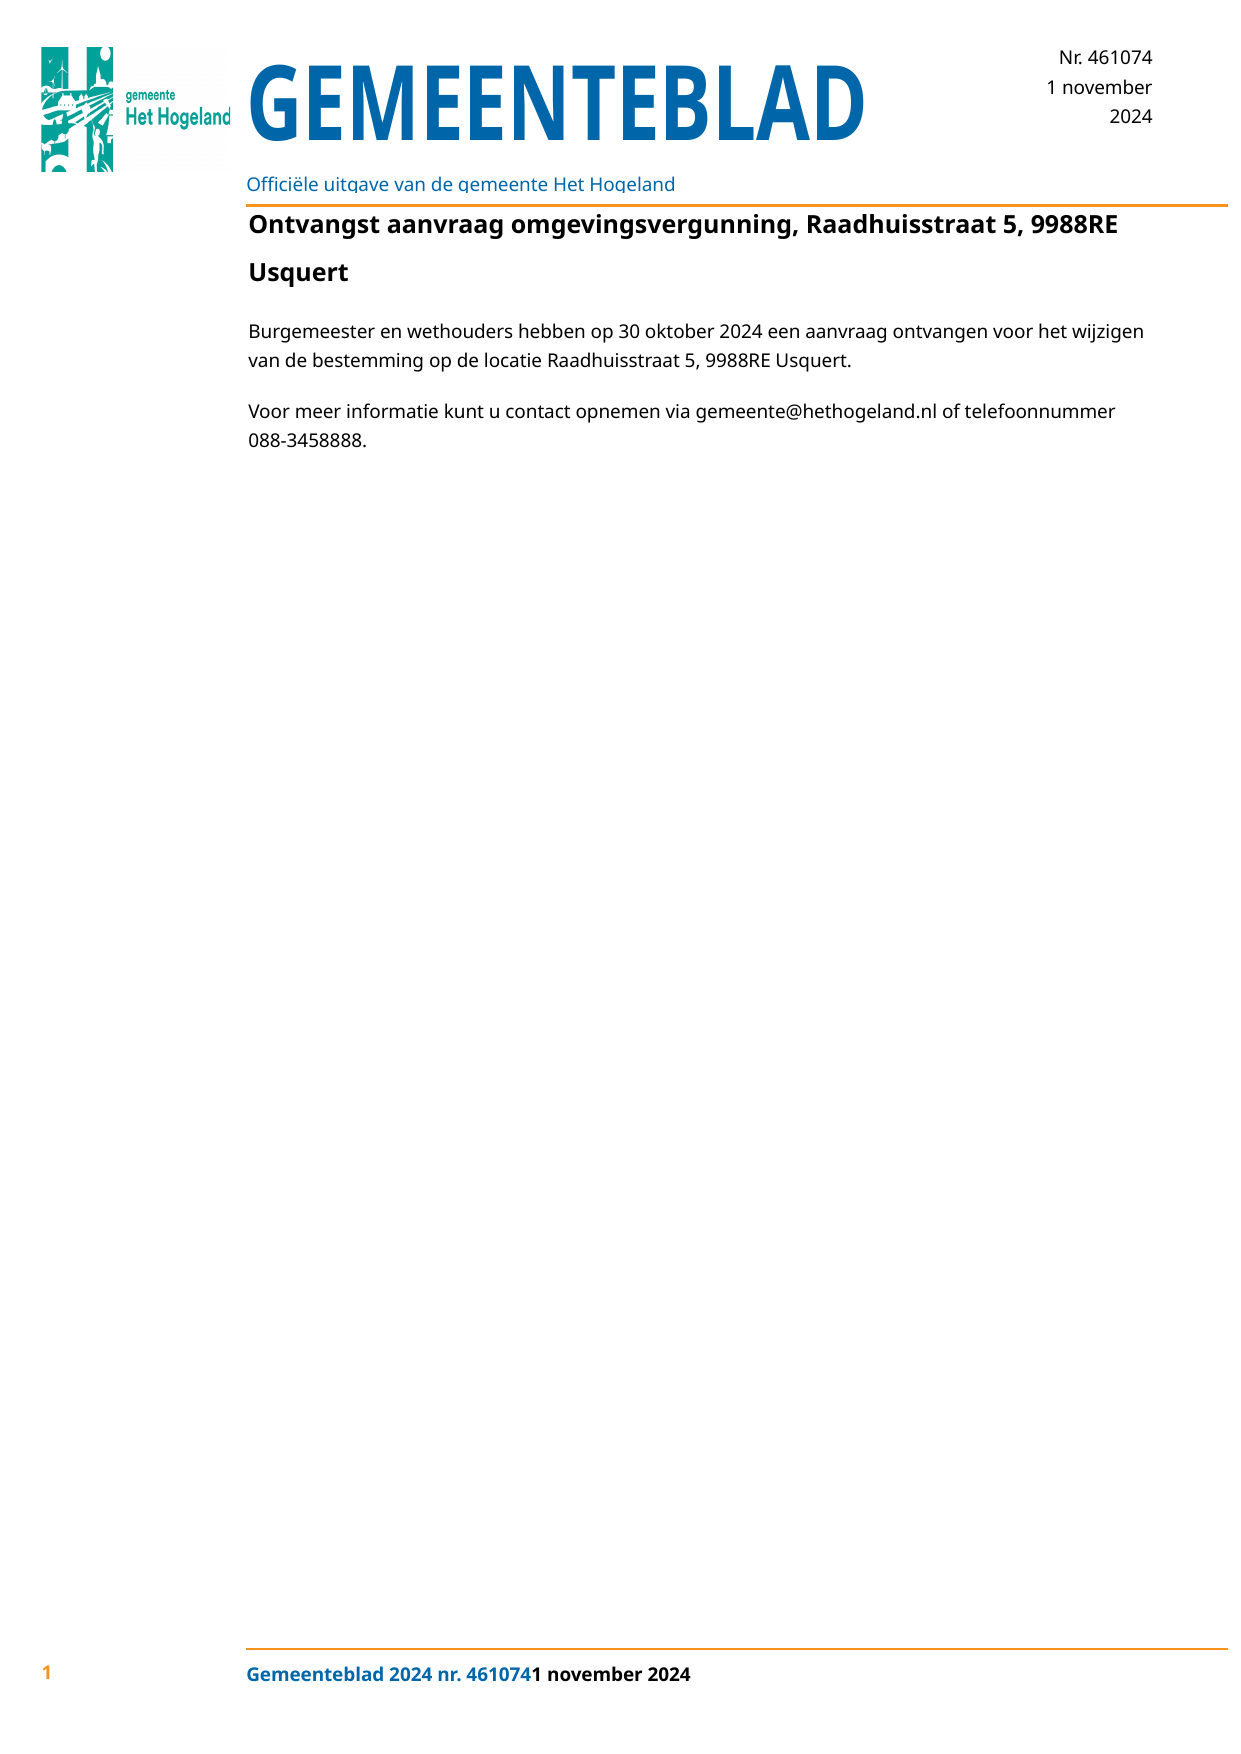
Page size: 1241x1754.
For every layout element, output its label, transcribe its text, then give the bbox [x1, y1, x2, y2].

picture [41, 47, 231, 172]
text Ontvangst aanvraag omgevingsvergunning, Raadhuisstraat 5, 9988RE Usquert [248, 207, 1152, 288]
text Burgemeester en wethouders hebben op 30 oktober 2024 een aanvraag ontvangen voor het wijzigen van de bestemming op de locatie Raadhuisstraat 5, 9988RE Usquert. [248, 318, 1152, 373]
text Voor meer informatie kunt u contact opnemen via gemeente@hethogeland.nl of telefoonnummer 088-3458888. [248, 398, 1152, 453]
